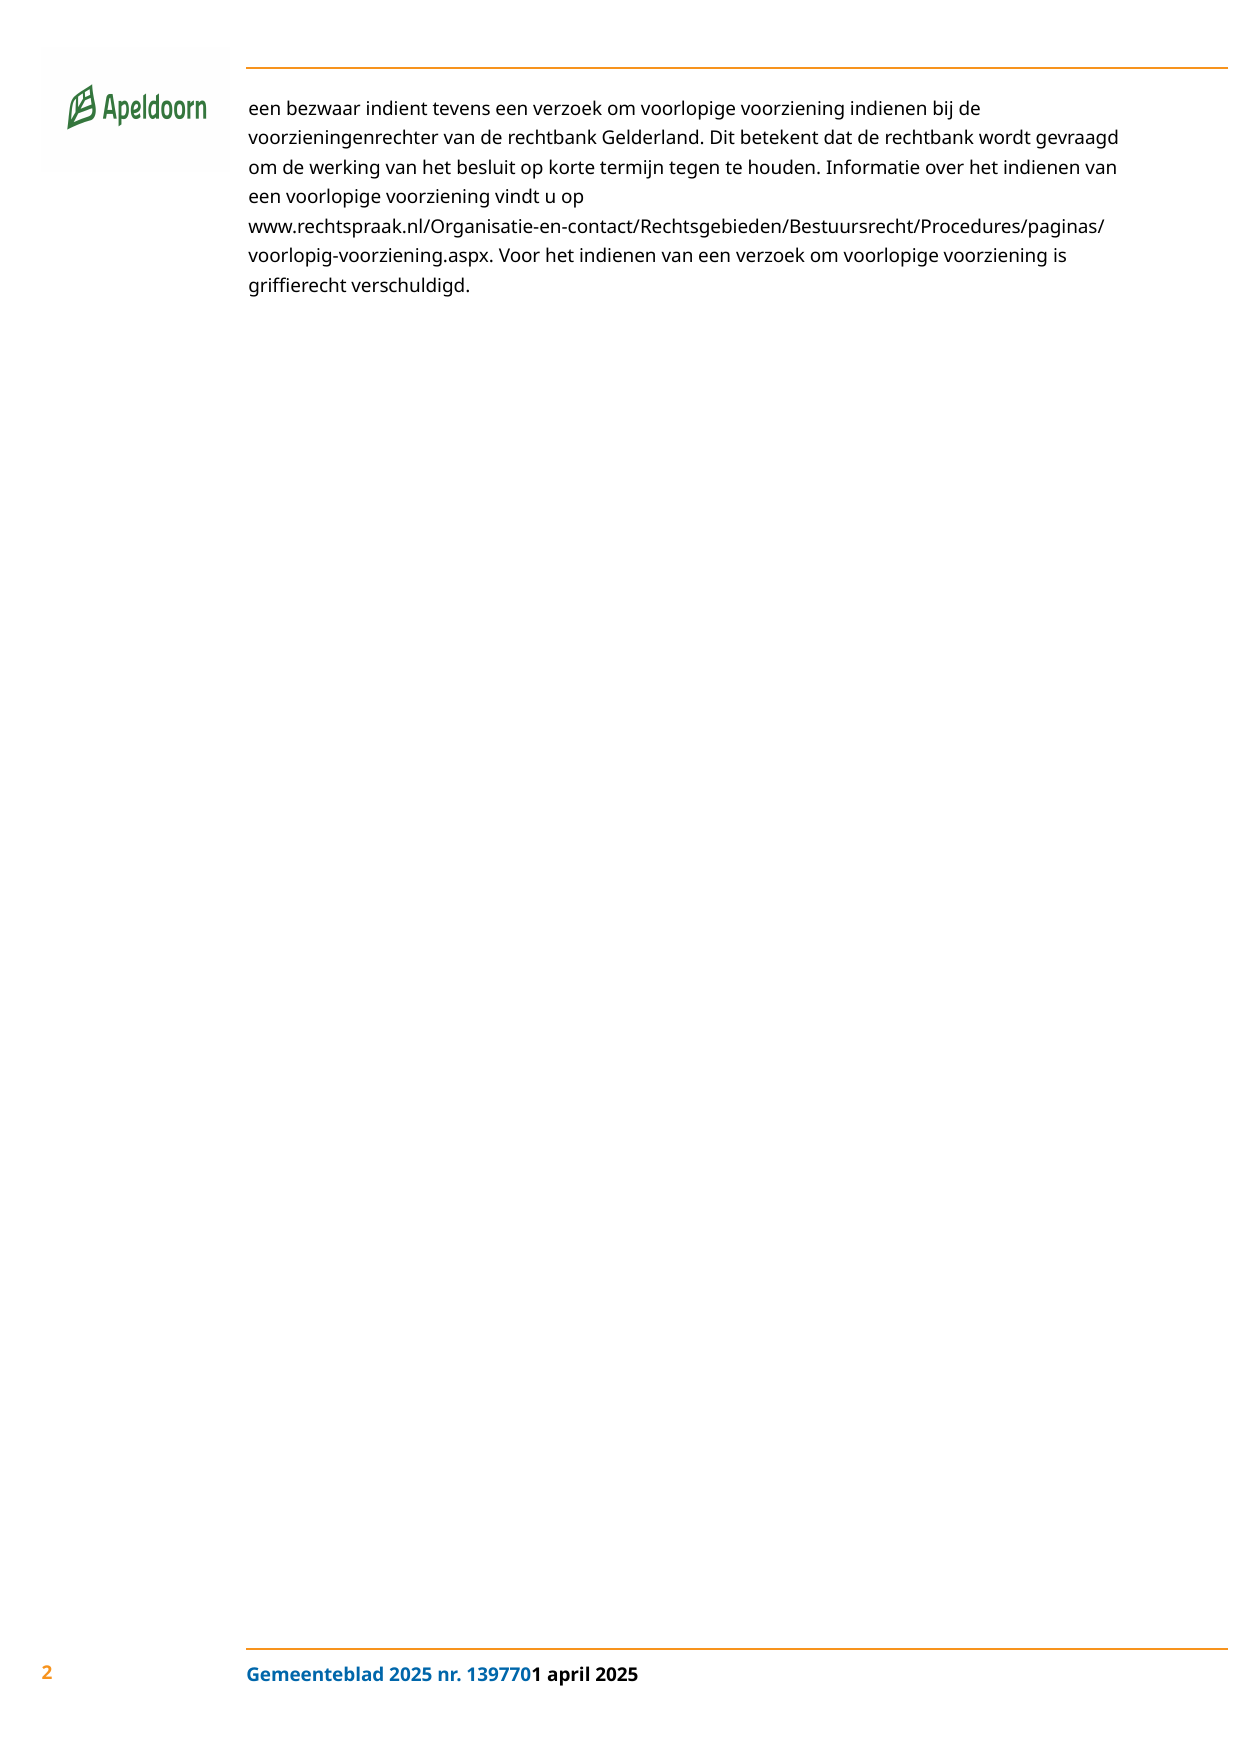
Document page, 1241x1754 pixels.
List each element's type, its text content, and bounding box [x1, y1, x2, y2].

picture [41, 47, 231, 172]
text een bezwaar indient tevens een verzoek om voorlopige voorziening indienen bij de voorzieningenrechter van de rechtbank Gelderland. Dit betekent dat de rechtbank wordt gevraagd om de werking van het besluit op korte termijn tegen te houden. Informatie over het indienen van een voorlopige voorziening vindt u op www.rechtspraak.nl/Organisatie-en-contact/Rechtsgebieden/Bestuursrecht/Procedures/paginas/voorlopig-voorziening.aspx. Voor het indienen van een verzoek om voorlopige voorziening is griffierecht verschuldigd. [248, 95, 1152, 298]
